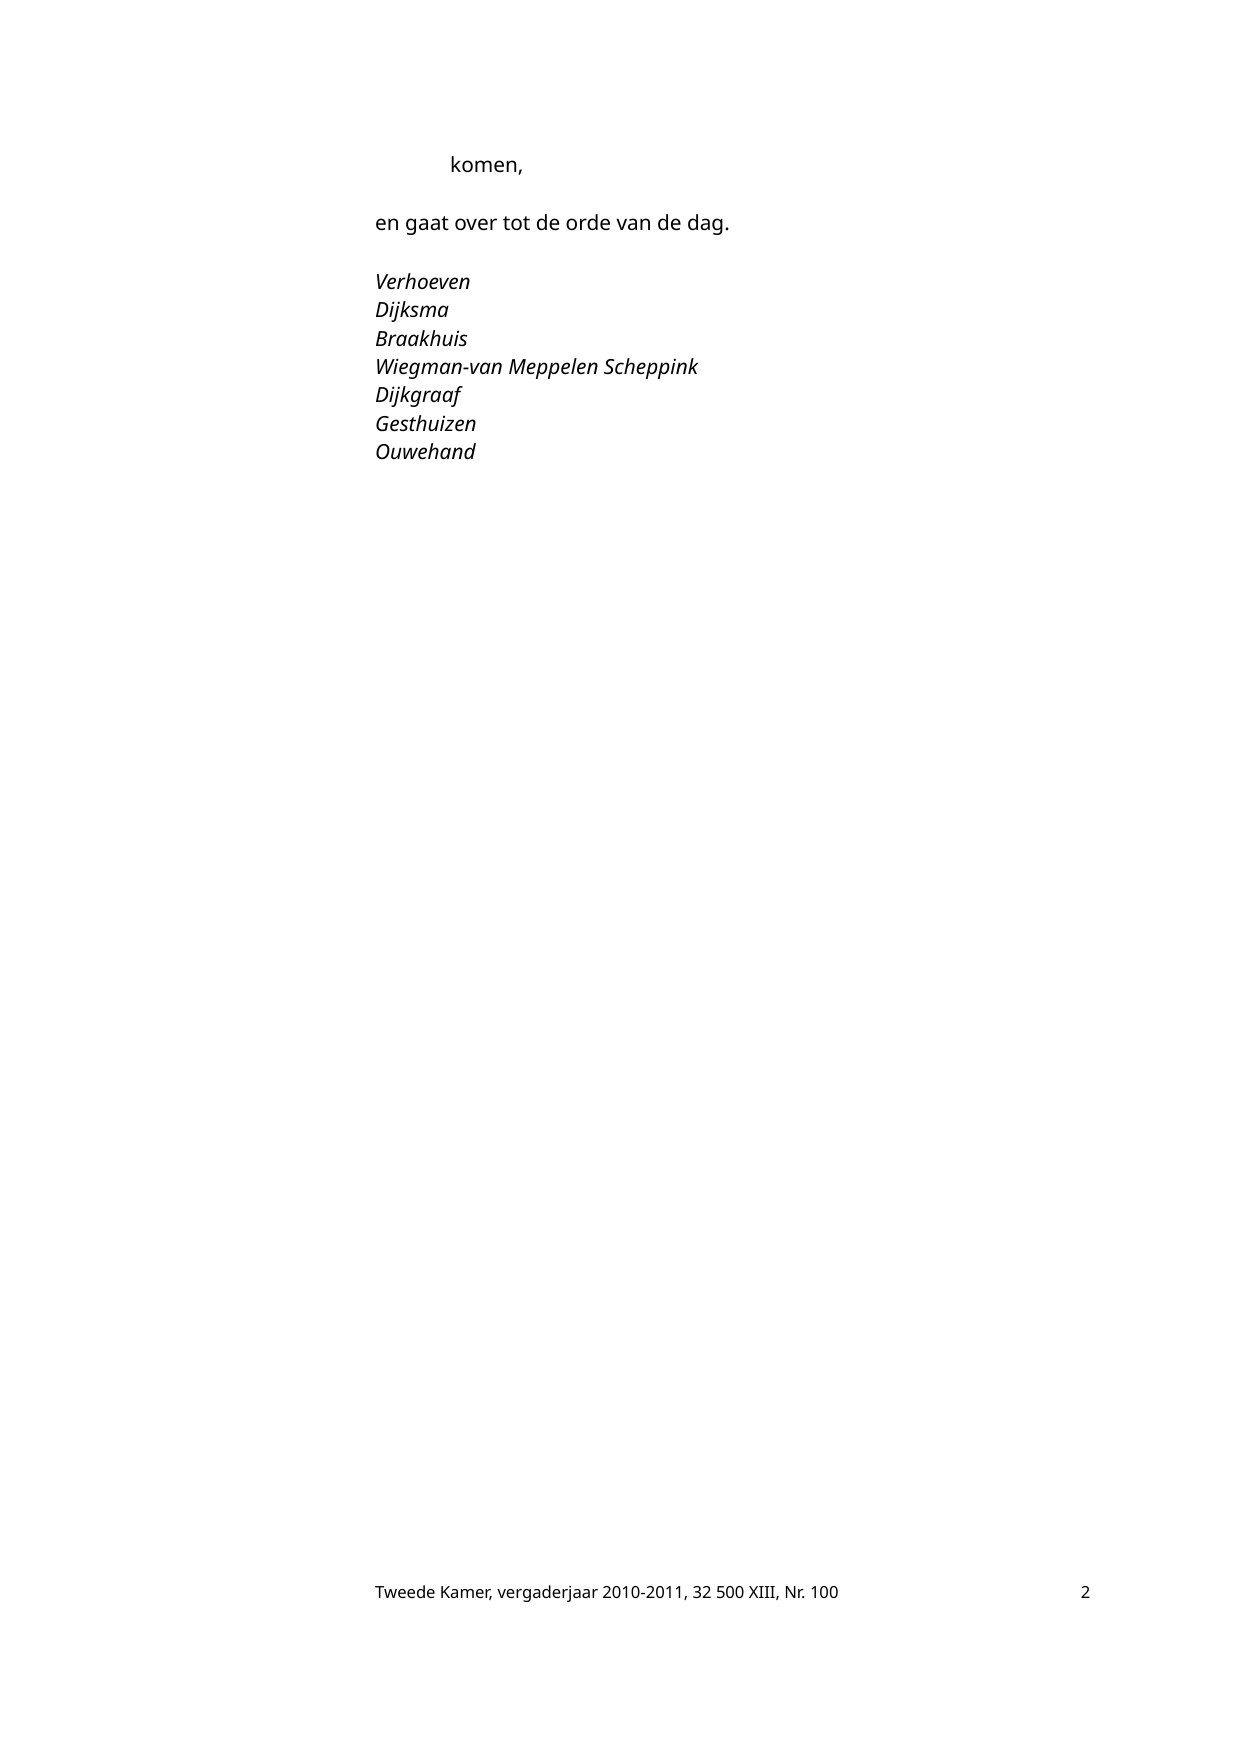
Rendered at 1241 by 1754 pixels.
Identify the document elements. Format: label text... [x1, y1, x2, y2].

text Braakhuis [375, 324, 1090, 352]
text Wiegman-van Meppelen Scheppink [375, 352, 1090, 381]
text Dijkgraaf [375, 381, 1090, 409]
text Gesthuizen [375, 409, 1090, 437]
text Verhoeven [375, 267, 1090, 295]
text Dijksma [375, 295, 1090, 324]
list komen, [375, 150, 1090, 178]
text Ouwehand [375, 437, 1090, 466]
text en gaat over tot de orde van de dag. [375, 208, 1090, 237]
